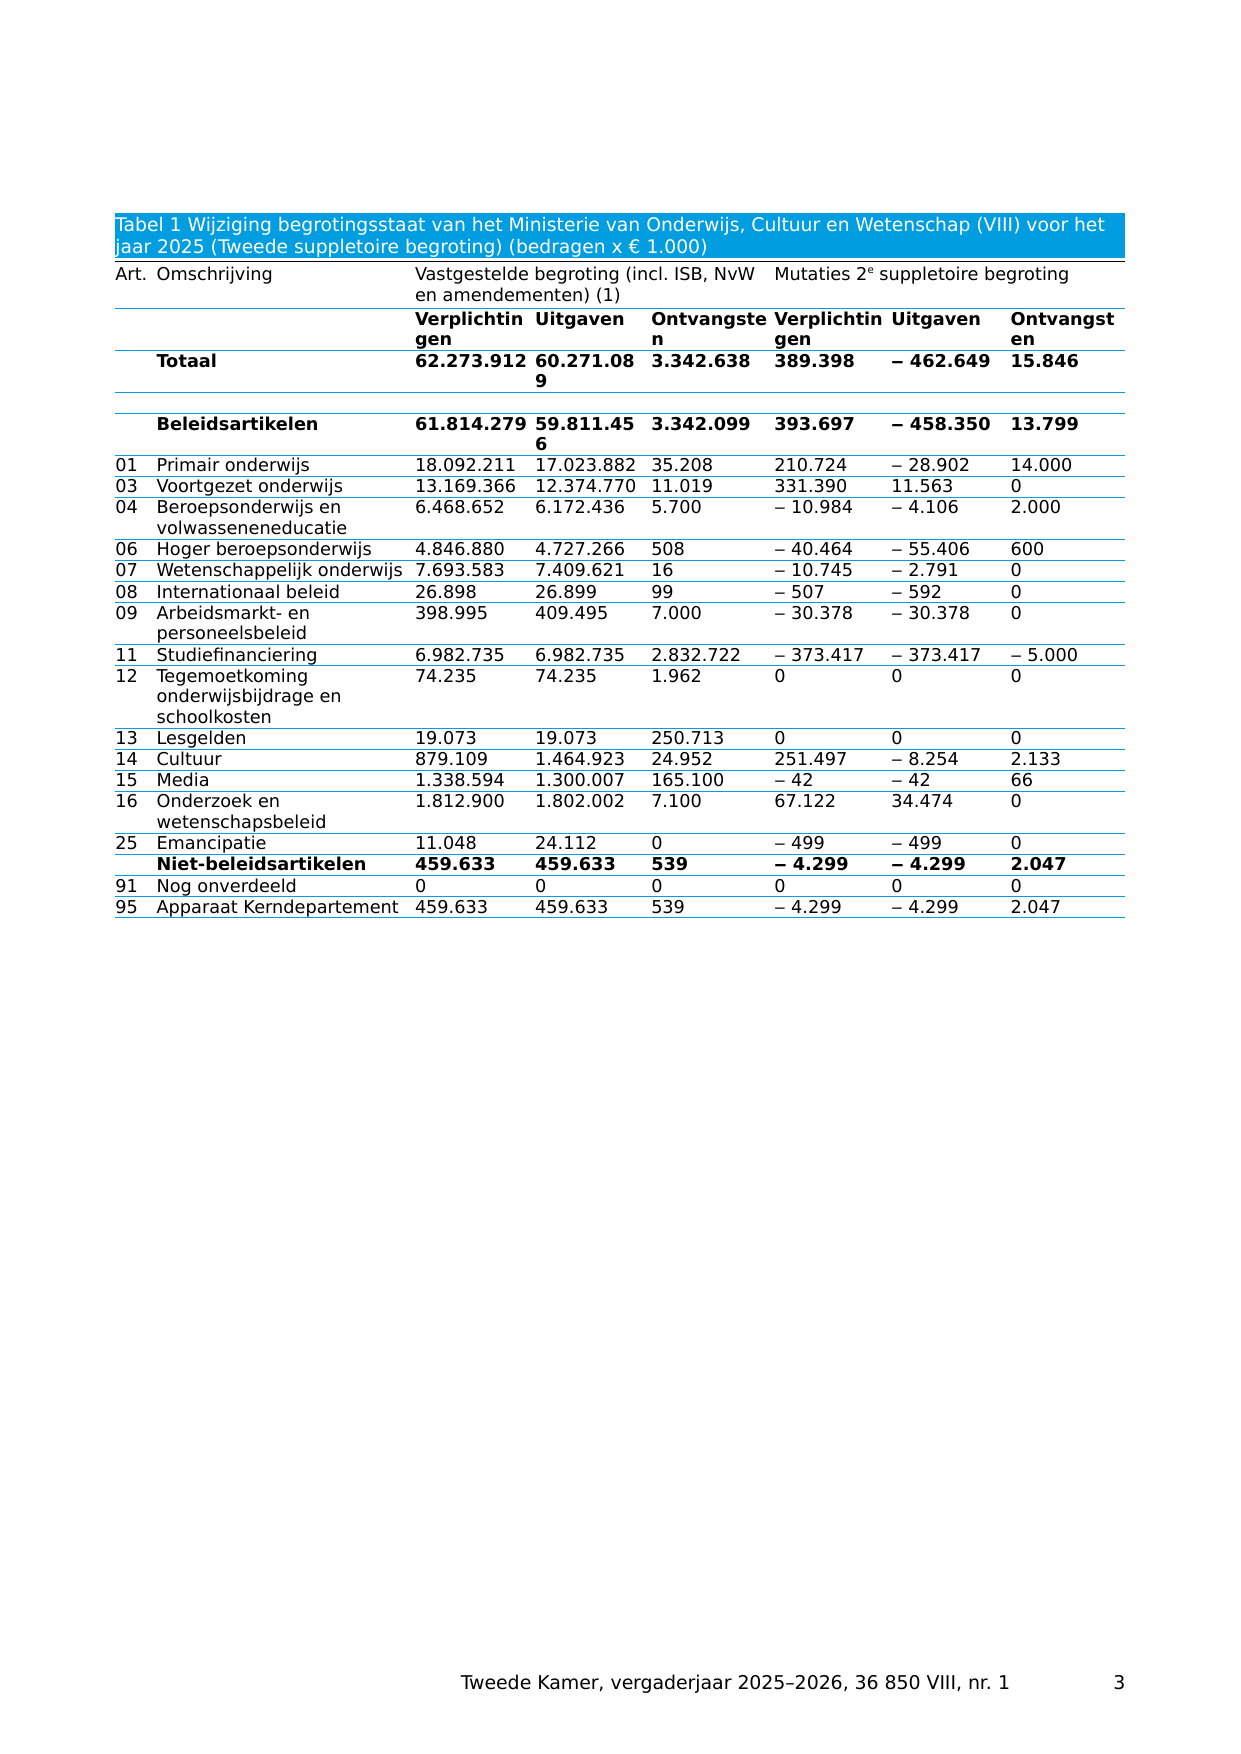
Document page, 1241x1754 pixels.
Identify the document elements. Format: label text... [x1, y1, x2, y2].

table_cell Beleidsartikelen [154, 414, 412, 455]
table_cell 11.048 [412, 834, 532, 854]
table_cell Verplichtingen [412, 309, 532, 350]
table_cell ‒ 30.378 [888, 603, 1007, 644]
table_cell [532, 393, 648, 413]
table_cell 74.235 [412, 666, 532, 727]
table_cell ‒ 10.984 [771, 498, 888, 539]
table_cell 6.172.436 [532, 498, 648, 539]
table_cell 60.271.089 [532, 351, 648, 392]
table_cell ‒ 373.417 [888, 645, 1007, 665]
table_cell Ontvangsten [648, 309, 771, 350]
table_cell ‒ 8.254 [888, 750, 1007, 770]
table_cell 62.273.912 [412, 351, 532, 392]
table_cell Emancipatie [154, 834, 412, 854]
table_cell Tegemoetkoming onderwijsbijdrage en schoolkosten [154, 666, 412, 727]
table_cell 99 [648, 582, 771, 602]
table_cell Verplichtingen [771, 309, 888, 350]
table_cell [412, 393, 532, 413]
table_cell 1.300.007 [532, 771, 648, 791]
table_cell 09 [115, 603, 153, 644]
table_cell 5.700 [648, 498, 771, 539]
table_cell 0 [1008, 666, 1125, 727]
table_cell 04 [115, 498, 153, 539]
table_cell [154, 393, 412, 413]
table_cell ‒ 592 [888, 582, 1007, 602]
table_cell Onderzoek en wetenschapsbeleid [154, 792, 412, 833]
table_cell [115, 393, 153, 413]
table_cell 0 [1008, 792, 1125, 833]
table_cell Wetenschappelijk onderwijs [154, 561, 412, 581]
table_cell [1008, 393, 1125, 413]
table_cell 0 [1008, 729, 1125, 749]
table_cell 1.812.900 [412, 792, 532, 833]
table_cell ‒ 4.299 [888, 855, 1007, 875]
table_cell 7.409.621 [532, 561, 648, 581]
table_cell ‒ 42 [771, 771, 888, 791]
table_cell Media [154, 771, 412, 791]
table_cell ‒ 462.649 [888, 351, 1007, 392]
table_cell [771, 393, 888, 413]
table_cell 7.000 [648, 603, 771, 644]
table_cell Voortgezet onderwijs [154, 477, 412, 497]
table_cell ‒ 499 [888, 834, 1007, 854]
table_cell 26.899 [532, 582, 648, 602]
table_cell [115, 414, 153, 455]
table_cell 459.633 [532, 897, 648, 917]
table_cell ‒ 10.745 [771, 561, 888, 581]
table_cell 16 [115, 792, 153, 833]
table_cell 11.563 [888, 477, 1007, 497]
table_cell ‒ 2.791 [888, 561, 1007, 581]
table_cell 95 [115, 897, 153, 917]
table_cell 2.047 [1008, 897, 1125, 917]
table_cell Totaal [154, 351, 412, 392]
table_cell 3.342.638 [648, 351, 771, 392]
table_cell 17.023.882 [532, 456, 648, 476]
table_cell 4.846.880 [412, 540, 532, 560]
table_cell Uitgaven [888, 309, 1007, 350]
table_cell 59.811.456 [532, 414, 648, 455]
table_cell 15 [115, 771, 153, 791]
table_cell 16 [648, 561, 771, 581]
table_cell 6.982.735 [412, 645, 532, 665]
table_cell 331.390 [771, 477, 888, 497]
table_cell 26.898 [412, 582, 532, 602]
table_cell 2.832.722 [648, 645, 771, 665]
table_cell 459.633 [412, 855, 532, 875]
table_cell 0 [1008, 477, 1125, 497]
table_cell 14 [115, 750, 153, 770]
table_cell 0 [532, 876, 648, 896]
table_cell Uitgaven [532, 309, 648, 350]
table_cell 3.342.099 [648, 414, 771, 455]
table_cell 19.073 [532, 729, 648, 749]
table_cell 393.697 [771, 414, 888, 455]
table_cell 06 [115, 540, 153, 560]
table_cell [115, 855, 153, 875]
table_cell ‒ 373.417 [771, 645, 888, 665]
table_cell ‒ 30.378 [771, 603, 888, 644]
table_cell 879.109 [412, 750, 532, 770]
table_cell 398.995 [412, 603, 532, 644]
table_cell 24.952 [648, 750, 771, 770]
table_cell 0 [1008, 834, 1125, 854]
table_cell 35.208 [648, 456, 771, 476]
table_cell Apparaat Kerndepartement [154, 897, 412, 917]
table_cell 459.633 [412, 897, 532, 917]
table_cell 0 [771, 876, 888, 896]
table_cell ‒ 507 [771, 582, 888, 602]
table_cell Ontvangsten [1008, 309, 1125, 350]
table_cell 03 [115, 477, 153, 497]
table_cell Cultuur [154, 750, 412, 770]
table_cell 7.100 [648, 792, 771, 833]
table_cell 25 [115, 834, 153, 854]
table_cell ‒ 28.902 [888, 456, 1007, 476]
table_cell 389.398 [771, 351, 888, 392]
table_cell 1.962 [648, 666, 771, 727]
table_cell 67.122 [771, 792, 888, 833]
table_cell ‒ 499 [771, 834, 888, 854]
table_cell 165.100 [648, 771, 771, 791]
table_cell 0 [1008, 876, 1125, 896]
table_cell 19.073 [412, 729, 532, 749]
table_cell Vastgestelde begroting (incl. ISB, NvW en amendementen) (1) [412, 262, 771, 308]
table_cell ‒ 458.350 [888, 414, 1007, 455]
table_cell Art. [115, 262, 153, 308]
table_cell ‒ 42 [888, 771, 1007, 791]
table_cell 1.338.594 [412, 771, 532, 791]
table_cell 2.000 [1008, 498, 1125, 539]
table_cell 0 [1008, 603, 1125, 644]
table_cell 01 [115, 456, 153, 476]
table_cell 0 [1008, 561, 1125, 581]
table_cell 6.468.652 [412, 498, 532, 539]
table_cell Hoger beroepsonderwijs [154, 540, 412, 560]
table_cell 210.724 [771, 456, 888, 476]
table_cell 24.112 [532, 834, 648, 854]
table_cell 34.474 [888, 792, 1007, 833]
table_cell Omschrijving [154, 262, 412, 308]
table_cell 0 [648, 876, 771, 896]
table_cell 1.802.002 [532, 792, 648, 833]
table_cell 7.693.583 [412, 561, 532, 581]
table_cell 0 [771, 666, 888, 727]
table_cell 12 [115, 666, 153, 727]
table_cell ‒ 40.464 [771, 540, 888, 560]
table_cell 66 [1008, 771, 1125, 791]
table_cell 14.000 [1008, 456, 1125, 476]
table_cell 1.464.923 [532, 750, 648, 770]
table_cell Nog onverdeeld [154, 876, 412, 896]
table_cell 0 [648, 834, 771, 854]
table_cell 0 [412, 876, 532, 896]
table_cell Internationaal beleid [154, 582, 412, 602]
table_cell 13.169.366 [412, 477, 532, 497]
table_cell 12.374.770 [532, 477, 648, 497]
table_cell Lesgelden [154, 729, 412, 749]
table_cell Niet-beleidsartikelen [154, 855, 412, 875]
table_cell 0 [771, 729, 888, 749]
table_cell 91 [115, 876, 153, 896]
table_cell 0 [1008, 582, 1125, 602]
table_cell 13 [115, 729, 153, 749]
table_cell 250.713 [648, 729, 771, 749]
table_cell 11 [115, 645, 153, 665]
table_cell 409.495 [532, 603, 648, 644]
table_cell ‒ 5.000 [1008, 645, 1125, 665]
table_cell 08 [115, 582, 153, 602]
table_cell 74.235 [532, 666, 648, 727]
table_cell 13.799 [1008, 414, 1125, 455]
table_cell 508 [648, 540, 771, 560]
table_cell 600 [1008, 540, 1125, 560]
table_cell 0 [888, 876, 1007, 896]
table_cell Mutaties 2e suppletoire begroting [771, 262, 1125, 308]
table_cell Beroepsonderwijs en volwasseneneducatie [154, 498, 412, 539]
table_cell Studiefinanciering [154, 645, 412, 665]
table_cell 2.133 [1008, 750, 1125, 770]
table_cell ‒ 55.406 [888, 540, 1007, 560]
table_cell ‒ 4.299 [771, 897, 888, 917]
table_cell [115, 309, 153, 350]
table_cell [115, 351, 153, 392]
table_cell ‒ 4.299 [771, 855, 888, 875]
table_cell 539 [648, 897, 771, 917]
table_cell 6.982.735 [532, 645, 648, 665]
table_cell [154, 309, 412, 350]
table_cell 11.019 [648, 477, 771, 497]
table_cell Arbeidsmarkt- en personeelsbeleid [154, 603, 412, 644]
table_cell 459.633 [532, 855, 648, 875]
table_cell [888, 393, 1007, 413]
table_cell ‒ 4.299 [888, 897, 1007, 917]
table_cell 0 [888, 666, 1007, 727]
table_cell 18.092.211 [412, 456, 532, 476]
table_cell 2.047 [1008, 855, 1125, 875]
table_cell 539 [648, 855, 771, 875]
table_cell 15.846 [1008, 351, 1125, 392]
table_cell 07 [115, 561, 153, 581]
table_cell 61.814.279 [412, 414, 532, 455]
table_cell Primair onderwijs [154, 456, 412, 476]
table_cell 0 [888, 729, 1007, 749]
table_cell [648, 393, 771, 413]
table_cell 251.497 [771, 750, 888, 770]
table_cell 4.727.266 [532, 540, 648, 560]
table_cell ‒ 4.106 [888, 498, 1007, 539]
